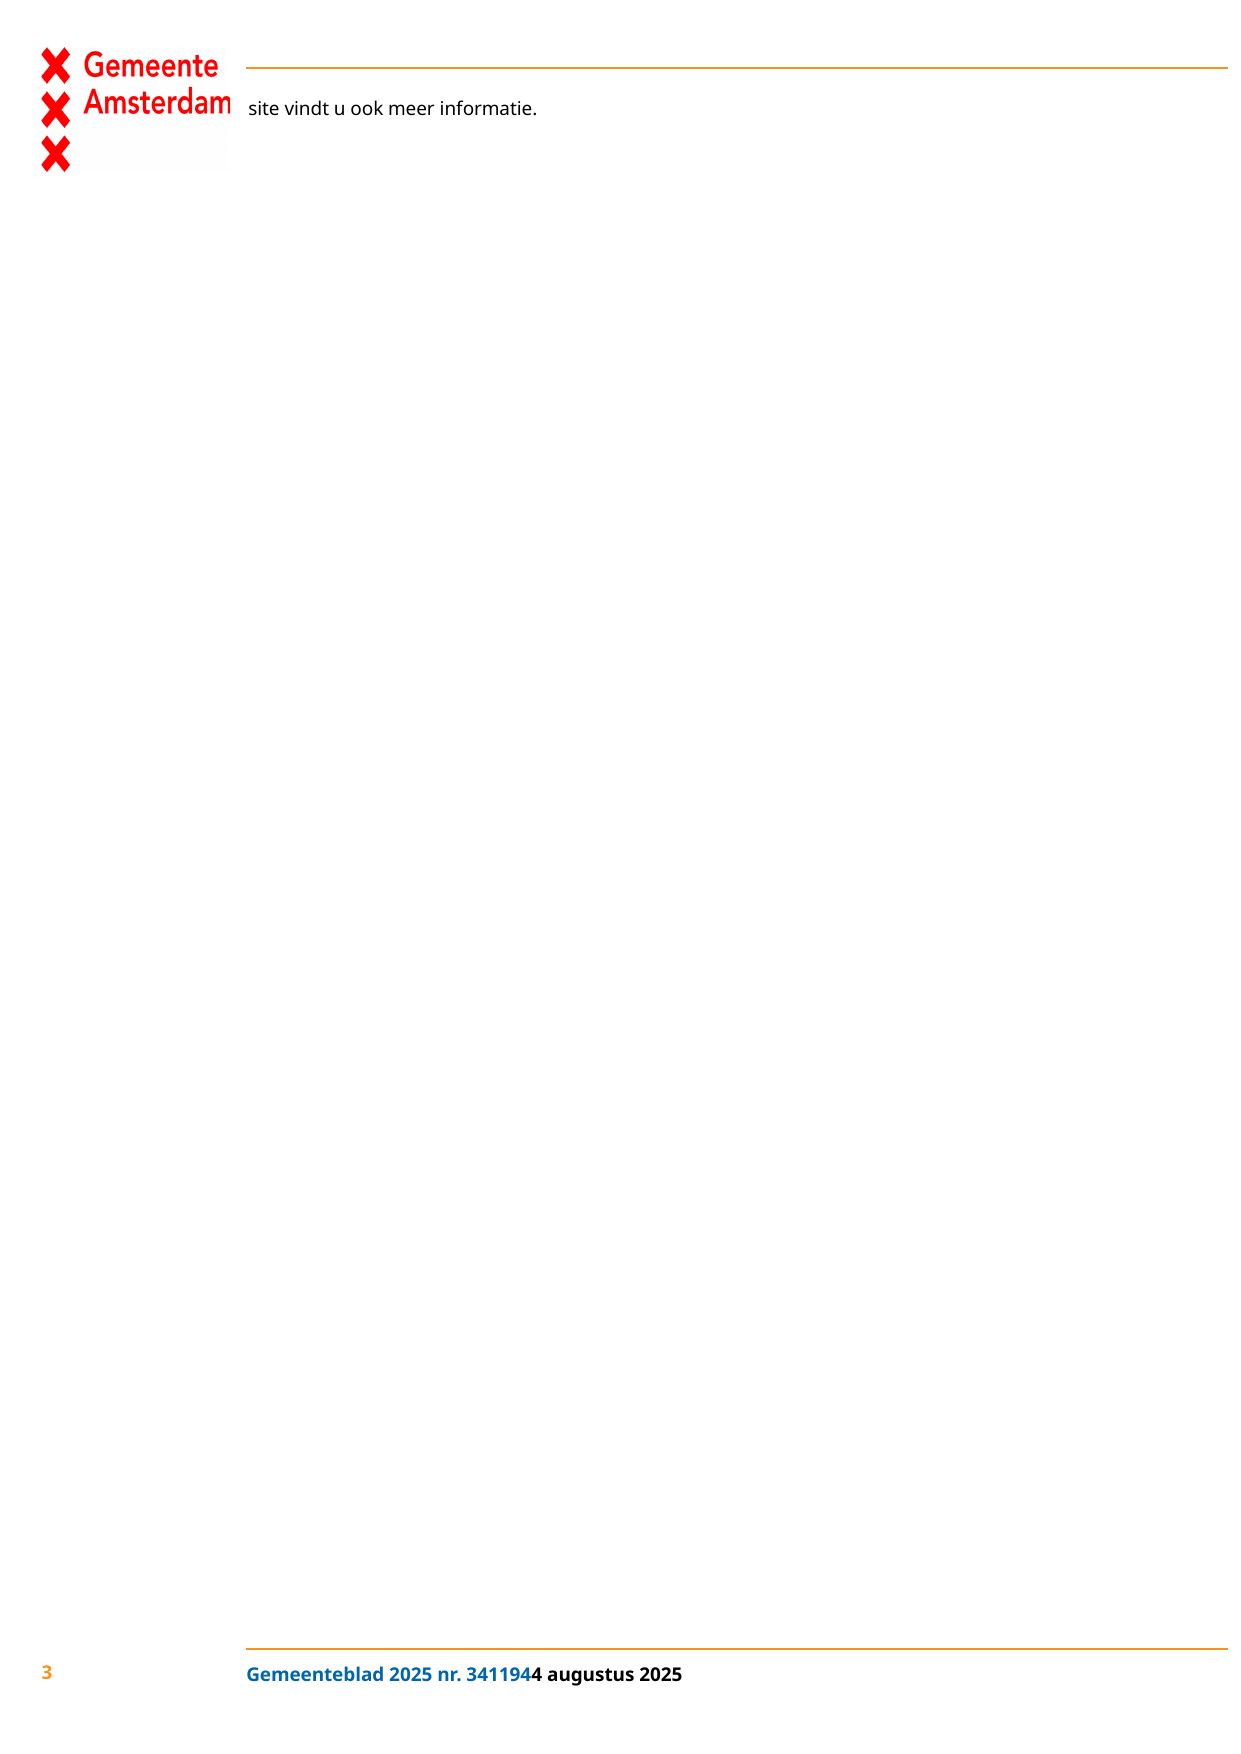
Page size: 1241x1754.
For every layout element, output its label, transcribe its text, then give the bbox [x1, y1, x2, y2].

picture [41, 47, 231, 172]
text site vindt u ook meer informatie. [248, 95, 1152, 121]
